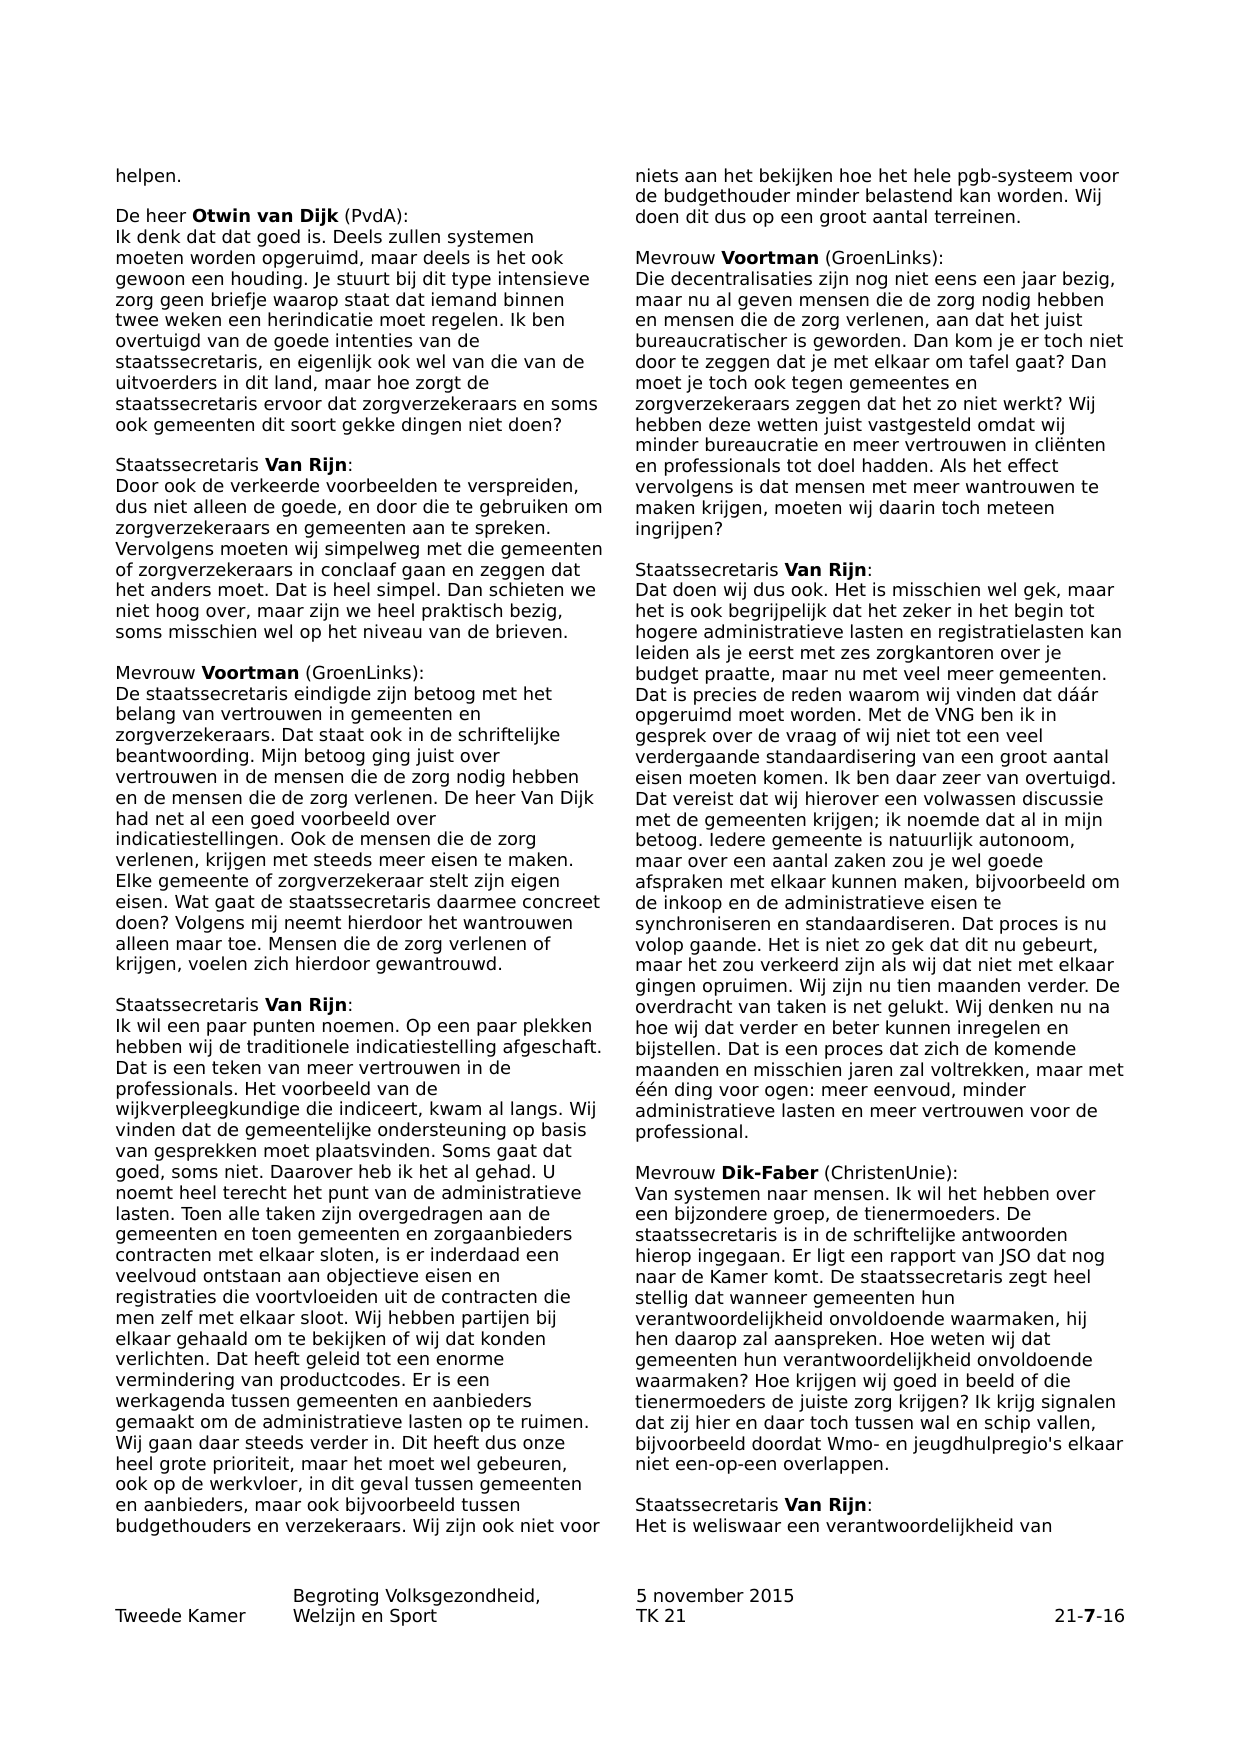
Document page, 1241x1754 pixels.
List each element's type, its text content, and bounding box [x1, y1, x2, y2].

text niets aan het bekijken hoe het hele pgb-systeem voor de budgethouder minder belastend kan worden. Wij doen dit dus op een groot aantal terreinen. [635, 165, 1125, 228]
text Staatssecretaris Van Rijn: [115, 455, 605, 476]
text helpen. [115, 165, 605, 186]
text Die decentralisaties zijn nog niet eens een jaar bezig, maar nu al geven mensen die de zorg nodig hebben en mensen die de zorg verlenen, aan dat het juist bureaucratischer is geworden. Dan kom je er toch niet door te zeggen dat je met elkaar om tafel gaat? Dan moet je toch ook tegen gemeentes en zorgverzekeraars zeggen dat het zo niet werkt? Wij hebben deze wetten juist vastgesteld omdat wij minder bureaucratie en meer vertrouwen in cliënten en professionals tot doel hadden. Als het effect vervolgens is dat mensen met meer wantrouwen te maken krijgen, moeten wij daarin toch meteen ingrijpen? [635, 268, 1125, 539]
text Door ook de verkeerde voorbeelden te verspreiden, dus niet alleen de goede, en door die te gebruiken om zorgverzekeraars en gemeenten aan te spreken. Vervolgens moeten wij simpelweg met die gemeenten of zorgverzekeraars in conclaaf gaan en zeggen dat het anders moet. Dat is heel simpel. Dan schieten we niet hoog over, maar zijn we heel praktisch bezig, soms misschien wel op het niveau van de brieven. [115, 476, 605, 643]
text Mevrouw Voortman (GroenLinks): [635, 248, 1125, 268]
text Staatssecretaris Van Rijn: [635, 559, 1125, 580]
text Mevrouw Dik-Faber (ChristenUnie): [635, 1163, 1125, 1183]
text De heer Otwin van Dijk (PvdA): [115, 206, 605, 227]
text De staatssecretaris eindigde zijn betoog met het belang van vertrouwen in gemeenten en zorgverzekeraars. Dat staat ook in de schriftelijke beantwoording. Mijn betoog ging juist over vertrouwen in de mensen die de zorg nodig hebben en de mensen die de zorg verlenen. De heer Van Dijk had net al een goed voorbeeld over indicatiestellingen. Ook de mensen die de zorg verlenen, krijgen met steeds meer eisen te maken. Elke gemeente of zorgverzekeraar stelt zijn eigen eisen. Wat gaat de staatssecretaris daarmee concreet doen? Volgens mij neemt hierdoor het wantrouwen alleen maar toe. Mensen die de zorg verlenen of krijgen, voelen zich hierdoor gewantrouwd. [115, 683, 605, 975]
text Staatssecretaris Van Rijn: [635, 1495, 1125, 1516]
text Het is weliswaar een verantwoordelijkheid van [635, 1516, 1125, 1537]
text Ik denk dat dat goed is. Deels zullen systemen moeten worden opgeruimd, maar deels is het ook gewoon een houding. Je stuurt bij dit type intensieve zorg geen briefje waarop staat dat iemand binnen twee weken een herindicatie moet regelen. Ik ben overtuigd van de goede intenties van de staatssecretaris, en eigenlijk ook wel van die van de uitvoerders in dit land, maar hoe zorgt de staatssecretaris ervoor dat zorgverzekeraars en soms ook gemeenten dit soort gekke dingen niet doen? [115, 227, 605, 435]
text Staatssecretaris Van Rijn: [115, 995, 605, 1016]
text Ik wil een paar punten noemen. Op een paar plekken hebben wij de traditionele indicatiestelling afgeschaft. Dat is een teken van meer vertrouwen in de professionals. Het voorbeeld van de wijkverpleegkundige die indiceert, kwam al langs. Wij vinden dat de gemeentelijke ondersteuning op basis van gesprekken moet plaatsvinden. Soms gaat dat goed, soms niet. Daarover heb ik het al gehad. U noemt heel terecht het punt van de administratieve lasten. Toen alle taken zijn overgedragen aan de gemeenten en toen gemeenten en zorgaanbieders contracten met elkaar sloten, is er inderdaad een veelvoud ontstaan aan objectieve eisen en registraties die voortvloeiden uit de contracten die men zelf met elkaar sloot. Wij hebben partijen bij elkaar gehaald om te bekijken of wij dat konden verlichten. Dat heeft geleid tot een enorme vermindering van productcodes. Er is een werkagenda tussen gemeenten en aanbieders gemaakt om de administratieve lasten op te ruimen. Wij gaan daar steeds verder in. Dit heeft dus onze heel grote prioriteit, maar het moet wel gebeuren, ook op de werkvloer, in dit geval tussen gemeenten en aanbieders, maar ook bijvoorbeeld tussen budgethouders en verzekeraars. Wij zijn ook niet voor [115, 1016, 605, 1537]
text Mevrouw Voortman (GroenLinks): [115, 663, 605, 683]
text Van systemen naar mensen. Ik wil het hebben over een bijzondere groep, de tienermoeders. De staatssecretaris is in de schriftelijke antwoorden hierop ingegaan. Er ligt een rapport van JSO dat nog naar de Kamer komt. De staatssecretaris zegt heel stellig dat wanneer gemeenten hun verantwoordelijkheid onvoldoende waarmaken, hij hen daarop zal aanspreken. Hoe weten wij dat gemeenten hun verantwoordelijkheid onvoldoende waarmaken? Hoe krijgen wij goed in beeld of die tienermoeders de juiste zorg krijgen? Ik krijg signalen dat zij hier en daar toch tussen wal en schip vallen, bijvoorbeeld doordat Wmo- en jeugdhulpregio's elkaar niet een-op-een overlappen. [635, 1183, 1125, 1475]
text Dat doen wij dus ook. Het is misschien wel gek, maar het is ook begrijpelijk dat het zeker in het begin tot hogere administratieve lasten en registratielasten kan leiden als je eerst met zes zorgkantoren over je budget praatte, maar nu met veel meer gemeenten. Dat is precies de reden waarom wij vinden dat dáár opgeruimd moet worden. Met de VNG ben ik in gesprek over de vraag of wij niet tot een veel verdergaande standaardisering van een groot aantal eisen moeten komen. Ik ben daar zeer van overtuigd. Dat vereist dat wij hierover een volwassen discussie met de gemeenten krijgen; ik noemde dat al in mijn betoog. Iedere gemeente is natuurlijk autonoom, maar over een aantal zaken zou je wel goede afspraken met elkaar kunnen maken, bijvoorbeeld om de inkoop en de administratieve eisen te synchroniseren en standaardiseren. Dat proces is nu volop gaande. Het is niet zo gek dat dit nu gebeurt, maar het zou verkeerd zijn als wij dat niet met elkaar gingen opruimen. Wij zijn nu tien maanden verder. De overdracht van taken is net gelukt. Wij denken nu na hoe wij dat verder en beter kunnen inregelen en bijstellen. Dat is een proces dat zich de komende maanden en misschien jaren zal voltrekken, maar met één ding voor ogen: meer eenvoud, minder administratieve lasten en meer vertrouwen voor de professional. [635, 580, 1125, 1143]
